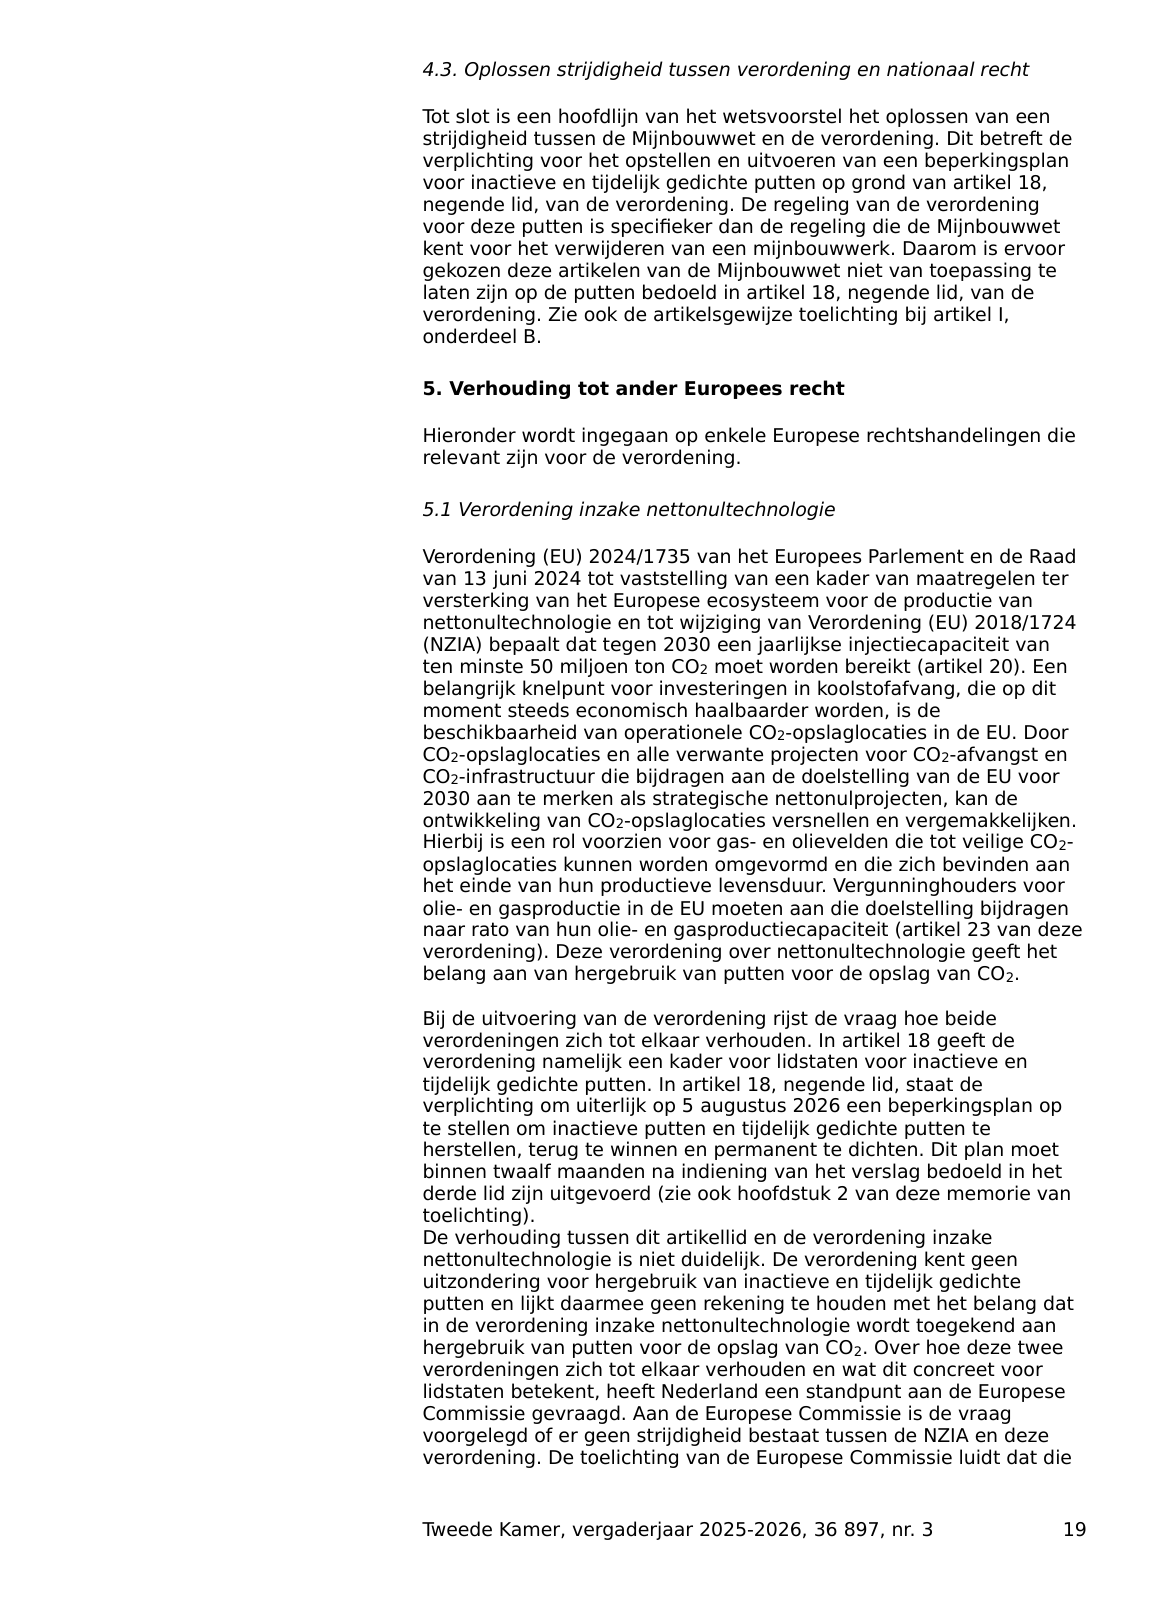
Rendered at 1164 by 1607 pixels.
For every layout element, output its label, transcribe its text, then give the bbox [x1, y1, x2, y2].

text Bij de uitvoering van de verordening rijst de vraag hoe beide verordeningen zich tot elkaar verhouden. In artikel 18 geeft de verordening namelijk een kader voor lidstaten voor inactieve en tijdelijk gedichte putten. In artikel 18, negende lid, staat de verplichting om uiterlijk op 5 augustus 2026 een beperkingsplan op te stellen om inactieve putten en tijdelijk gedichte putten te herstellen, terug te winnen en permanent te dichten. Dit plan moet binnen twaalf maanden na indiening van het verslag bedoeld in het derde lid zijn uitgevoerd (zie ook hoofdstuk 2 van deze memorie van toelichting). [422, 1007, 1087, 1227]
text De verhouding tussen dit artikellid en de verordening inzake nettonultechnologie is niet duidelijk. De verordening kent geen uitzondering voor hergebruik van inactieve en tijdelijk gedichte putten en lijkt daarmee geen rekening te houden met het belang dat in de verordening inzake nettonultechnologie wordt toegekend aan hergebruik van putten voor de opslag van CO2. Over hoe deze twee verordeningen zich tot elkaar verhouden en wat dit concreet voor lidstaten betekent, heeft Nederland een standpunt aan de Europese Commissie gevraagd. Aan de Europese Commissie is de vraag voorgelegd of er geen strijdigheid bestaat tussen de NZIA en deze verordening. De toelichting van de Europese Commissie luidt dat die [422, 1227, 1087, 1469]
text Verordening (EU) 2024/1735 van het Europees Parlement en de Raad van 13 juni 2024 tot vaststelling van een kader van maatregelen ter versterking van het Europese ecosysteem voor de productie van nettonultechnologie en tot wijziging van Verordening (EU) 2018/1724 (NZIA) bepaalt dat tegen 2030 een jaarlijkse injectiecapaciteit van ten minste 50 miljoen ton CO2 moet worden bereikt (artikel 20). Een belangrijk knelpunt voor investeringen in koolstofafvang, die op dit moment steeds economisch haalbaarder worden, is de beschikbaarheid van operationele CO2-opslaglocaties in de EU. Door CO2-opslaglocaties en alle verwante projecten voor CO2-afvangst en CO2-infrastructuur die bijdragen aan de doelstelling van de EU voor 2030 aan te merken als strategische nettonulprojecten, kan de ontwikkeling van CO2-opslaglocaties versnellen en vergemakkelijken. Hierbij is een rol voorzien voor gas- en olievelden die tot veilige CO2-opslaglocaties kunnen worden omgevormd en die zich bevinden aan het einde van hun productieve levensduur. Vergunninghouders voor olie- en gasproductie in de EU moeten aan die doelstelling bijdragen naar rato van hun olie- en gasproductiecapaciteit (artikel 23 van deze verordening). Deze verordening over nettonultechnologie geeft het belang aan van hergebruik van putten voor de opslag van CO2. [422, 546, 1087, 985]
subtitle 5.1 Verordening inzake nettonultechnologie [422, 499, 1087, 521]
text Tot slot is een hoofdlijn van het wetsvoorstel het oplossen van een strijdigheid tussen de Mijnbouwwet en de verordening. Dit betreft de verplichting voor het opstellen en uitvoeren van een beperkingsplan voor inactieve en tijdelijk gedichte putten op grond van artikel 18, negende lid, van de verordening. De regeling van de verordening voor deze putten is specifieker dan de regeling die de Mijnbouwwet kent voor het verwijderen van een mijnbouwwerk. Daarom is ervoor gekozen deze artikelen van de Mijnbouwwet niet van toepassing te laten zijn op de putten bedoeld in artikel 18, negende lid, van de verordening. Zie ook de artikelsgewijze toelichting bij artikel I, onderdeel B. [422, 106, 1087, 348]
subtitle 4.3. Oplossen strijdigheid tussen verordening en nationaal recht [422, 59, 1087, 81]
subtitle 5. Verhouding tot ander Europees recht [422, 378, 1087, 400]
text Hieronder wordt ingegaan op enkele Europese rechtshandelingen die relevant zijn voor de verordening. [422, 425, 1087, 469]
